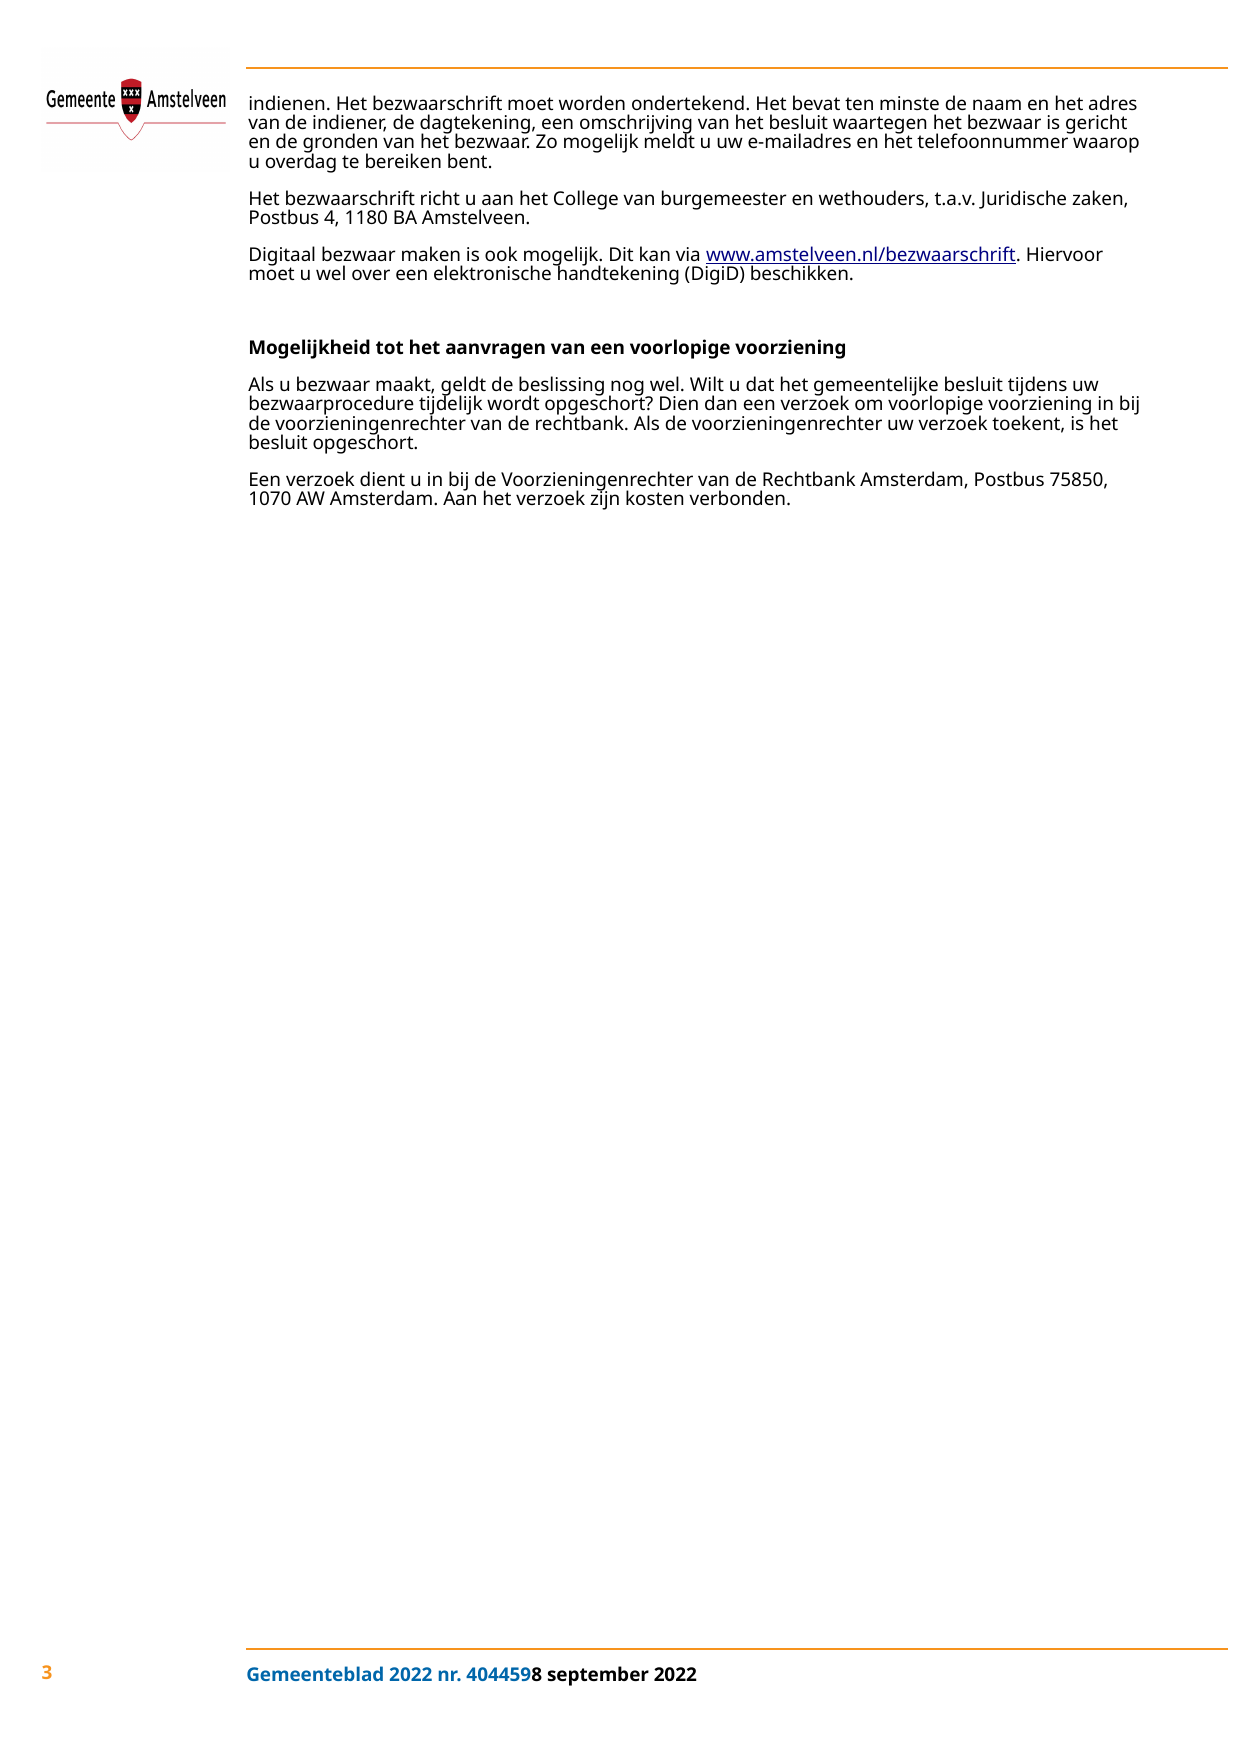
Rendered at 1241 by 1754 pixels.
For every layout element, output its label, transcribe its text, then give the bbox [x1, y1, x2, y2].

text Digitaal bezwaar maken is ook mogelijk. Dit kan via www.amstelveen.nl/bezwaarschrift. Hiervoor moet u wel over een elektronische handtekening (DigiD) beschikken. [248, 246, 1152, 284]
text indienen. Het bezwaarschrift moet worden ondertekend. Het bevat ten minste de naam en het adres van de indiener, de dagtekening, een omschrijving van het besluit waartegen het bezwaar is gericht en de gronden van het bezwaar. Zo mogelijk meldt u uw e-mailadres en het telefoonnummer waarop u overdag te bereiken bent. [248, 95, 1152, 172]
text Als u bezwaar maakt, geldt de beslissing nog wel. Wilt u dat het gemeentelijke besluit tijdens uw bezwaarprocedure tijdelijk wordt opgeschort? Dien dan een verzoek om voorlopige voorziening in bij de voorzieningenrechter van de rechtbank. Als de voorzieningenrechter uw verzoek toekent, is het besluit opgeschort. [248, 376, 1152, 453]
text Het bezwaarschrift richt u aan het College van burgemeester en wethouders, t.a.v. Juridische zaken, Postbus 4, 1180 BA Amstelveen. [248, 189, 1152, 228]
picture [41, 47, 231, 172]
text Mogelijkheid tot het aanvragen van een voorlopige voorziening [248, 339, 1152, 358]
text Een verzoek dient u in bij de Voorzieningenrechter van de Rechtbank Amsterdam, Postbus 75850, 1070 AW Amsterdam. Aan het verzoek zijn kosten verbonden. [248, 471, 1152, 509]
